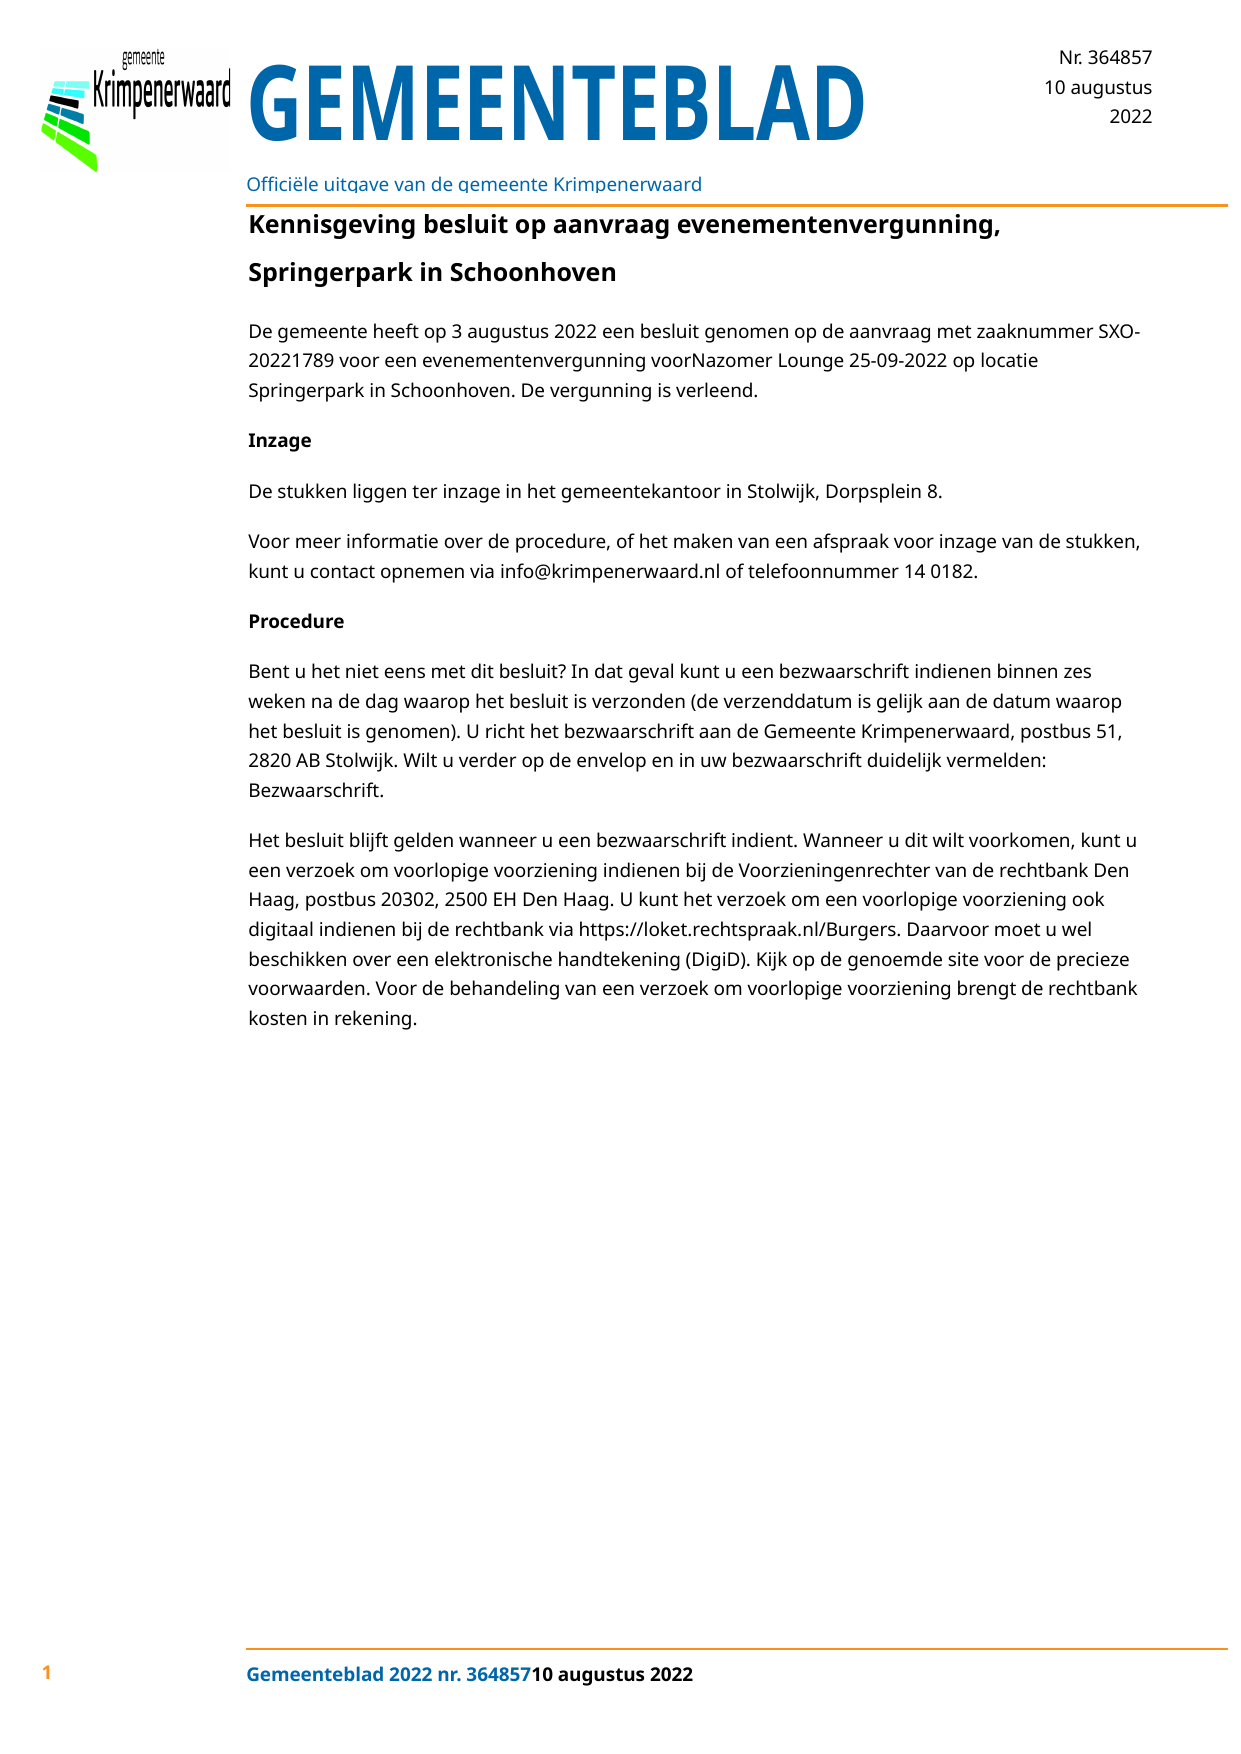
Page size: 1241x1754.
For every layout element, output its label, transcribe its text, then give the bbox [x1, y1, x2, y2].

text Procedure [248, 608, 1152, 634]
text Inzage [248, 427, 1152, 453]
picture [41, 47, 231, 172]
text De gemeente heeft op 3 augustus 2022 een besluit genomen op de aanvraag met zaaknummer SXO-20221789 voor een evenementenvergunning voorNazomer Lounge 25-09-2022 op locatie Springerpark in Schoonhoven. De vergunning is verleend. [248, 318, 1152, 403]
text Het besluit blijft gelden wanneer u een bezwaarschrift indient. Wanneer u dit wilt voorkomen, kunt u een verzoek om voorlopige voorziening indienen bij de Voorzieningenrechter van de rechtbank Den Haag, postbus 20302, 2500 EH Den Haag. U kunt het verzoek om een voorlopige voorziening ook digitaal indienen bij de rechtbank via https://loket.rechtspraak.nl/Burgers. Daarvoor moet u wel beschikken over een elektronische handtekening (DigiD). Kijk op de genoemde site voor de precieze voorwaarden. Voor de behandeling van een verzoek om voorlopige voorziening brengt de rechtbank kosten in rekening. [248, 827, 1152, 1031]
text De stukken liggen ter inzage in het gemeentekantoor in Stolwijk, Dorpsplein 8. [248, 478, 1152, 504]
text Voor meer informatie over de procedure, of het maken van een afspraak voor inzage van de stukken, kunt u contact opnemen via info@krimpenerwaard.nl of telefoonnummer 14 0182. [248, 528, 1152, 584]
text Bent u het niet eens met dit besluit? In dat geval kunt u een bezwaarschrift indienen binnen zes weken na de dag waarop het besluit is verzonden (de verzenddatum is gelijk aan de datum waarop het besluit is genomen). U richt het bezwaarschrift aan de Gemeente Krimpenerwaard, postbus 51, 2820 AB Stolwijk. Wilt u verder op de envelop en in uw bezwaarschrift duidelijk vermelden: Bezwaarschrift. [248, 659, 1152, 803]
text Kennisgeving besluit op aanvraag evenementenvergunning, Springerpark in Schoonhoven [248, 207, 1152, 288]
